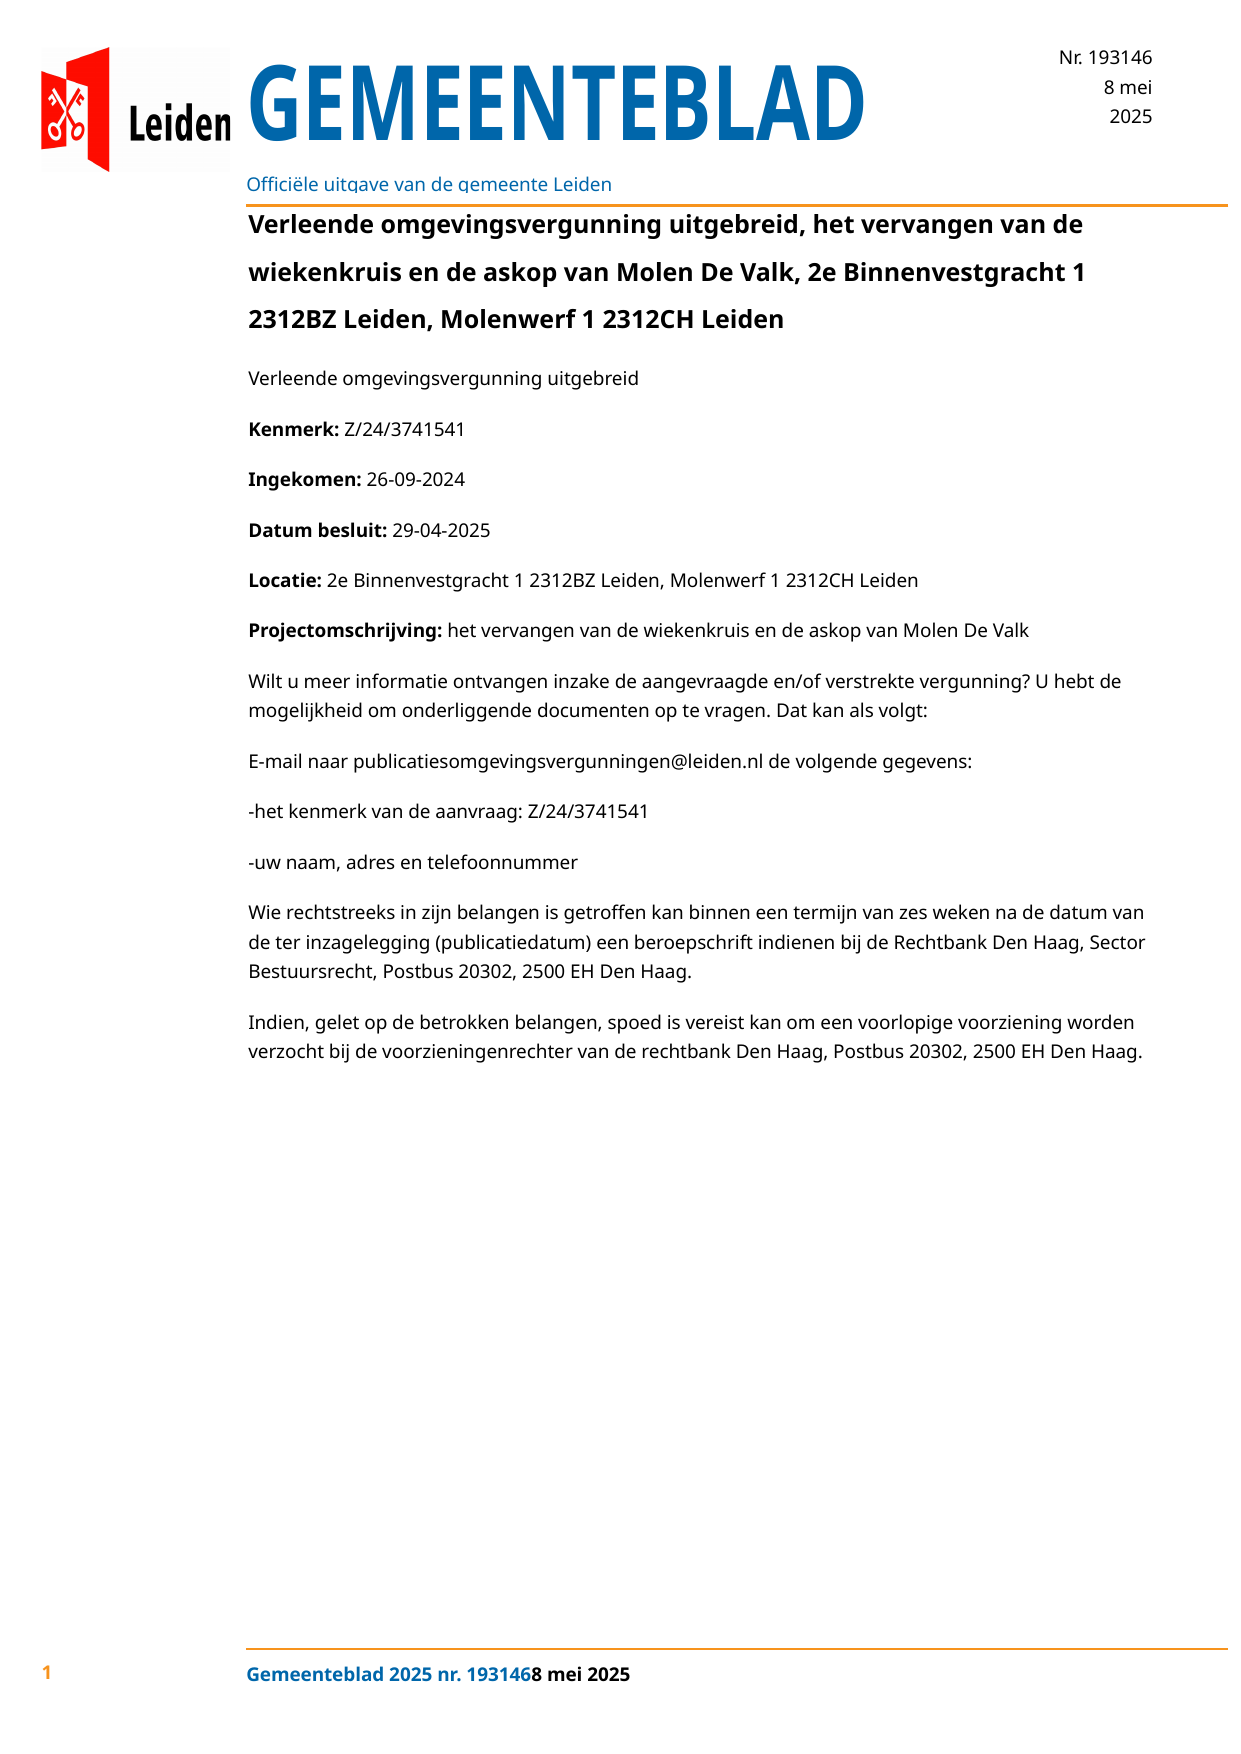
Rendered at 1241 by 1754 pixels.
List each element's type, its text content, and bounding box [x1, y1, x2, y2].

text Ingekomen: 26-09-2024 [248, 466, 1152, 492]
picture [41, 47, 231, 172]
text Wie rechtstreeks in zijn belangen is getroffen kan binnen een termijn van zes weken na de datum van de ter inzagelegging (publicatiedatum) een beroepschrift indienen bij de Rechtbank Den Haag, Sector Bestuursrecht, Postbus 20302, 2500 EH Den Haag. [248, 899, 1152, 984]
text Wilt u meer informatie ontvangen inzake de aangevraagde en/of verstrekte vergunning? U hebt de mogelijkheid om onderliggende documenten op te vragen. Dat kan als volgt: [248, 668, 1152, 723]
text Kenmerk: Z/24/3741541 [248, 416, 1152, 442]
text -uw naam, adres en telefoonnummer [248, 849, 1152, 874]
text Verleende omgevingsvergunning uitgebreid, het vervangen van de wiekenkruis en de askop van Molen De Valk, 2e Binnenvestgracht 1 2312BZ Leiden, Molenwerf 1 2312CH Leiden [248, 207, 1152, 336]
text Indien, gelet op de betrokken belangen, spoed is vereist kan om een voorlopige voorziening worden verzocht bij de voorzieningenrechter van de rechtbank Den Haag, Postbus 20302, 2500 EH Den Haag. [248, 1009, 1152, 1064]
text Verleende omgevingsvergunning uitgebreid [248, 366, 1152, 391]
text E-mail naar publicatiesomgevingsvergunningen@leiden.nl de volgende gegevens: [248, 748, 1152, 774]
text Projectomschrijving: het vervangen van de wiekenkruis en de askop van Molen De Valk [248, 618, 1152, 643]
text Locatie: 2e Binnenvestgracht 1 2312BZ Leiden, Molenwerf 1 2312CH Leiden [248, 567, 1152, 593]
text Datum besluit: 29-04-2025 [248, 517, 1152, 542]
text -het kenmerk van de aanvraag: Z/24/3741541 [248, 798, 1152, 824]
